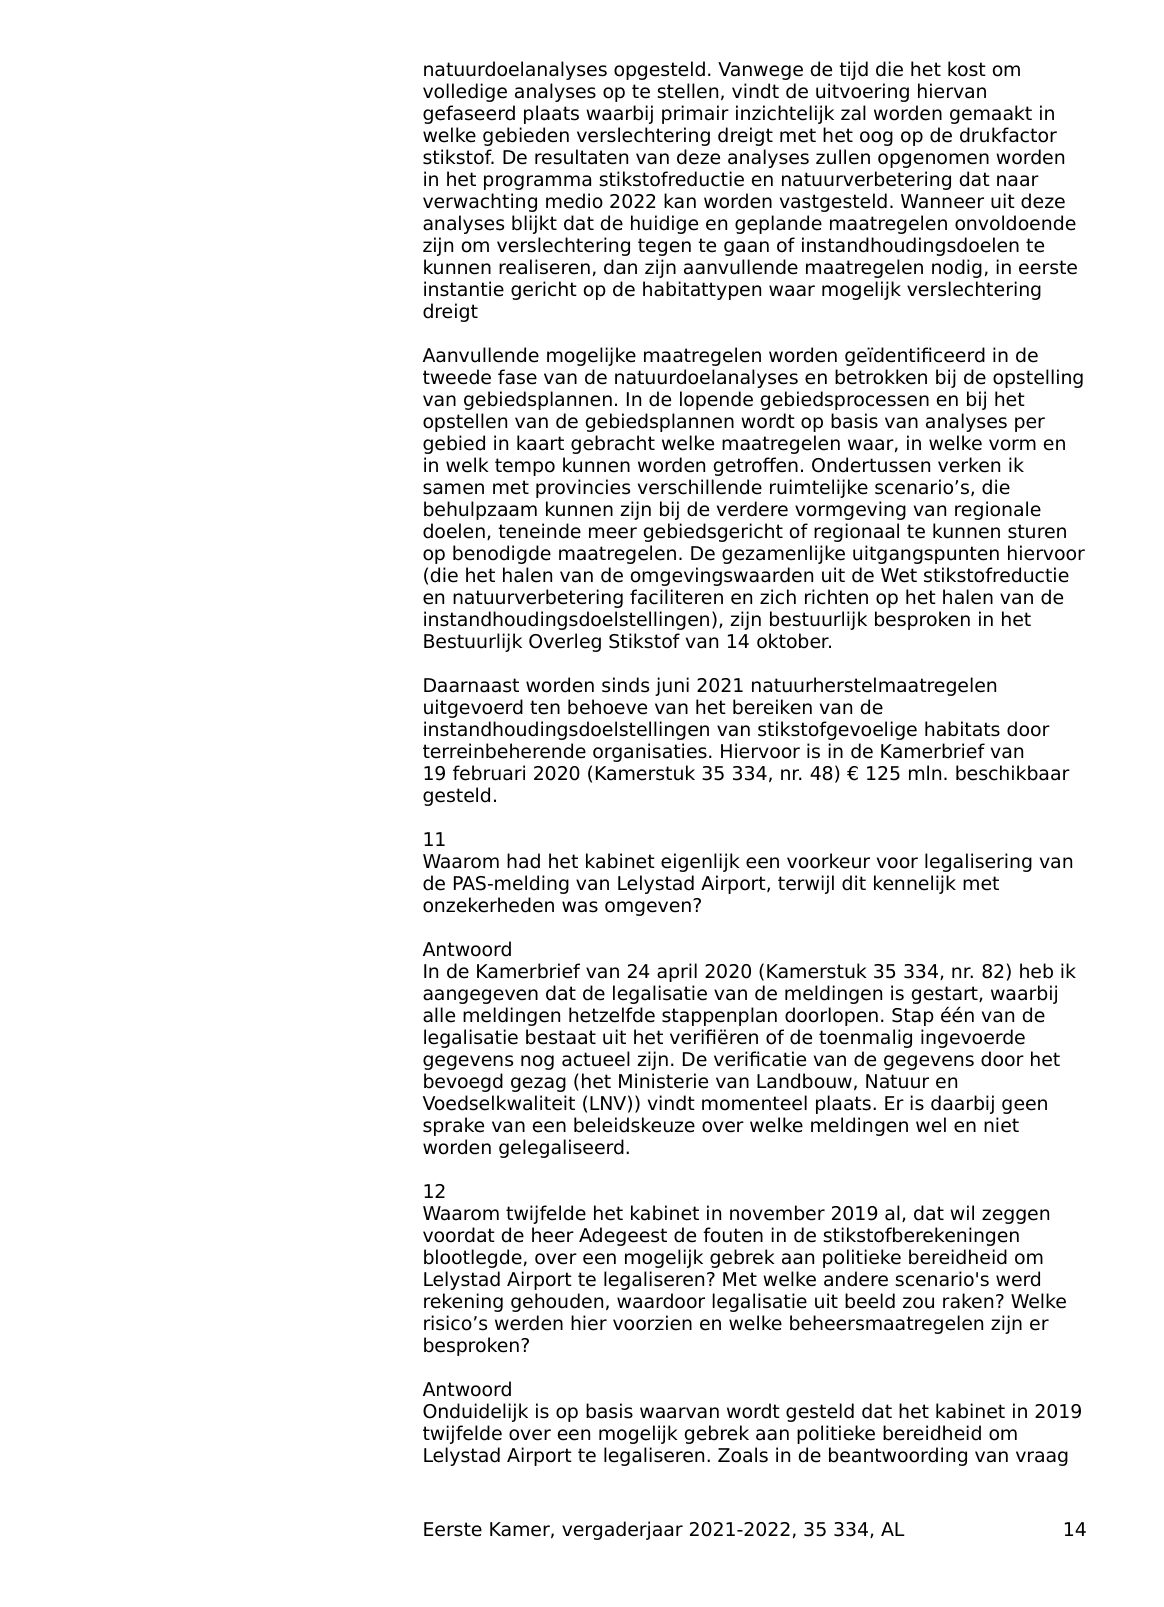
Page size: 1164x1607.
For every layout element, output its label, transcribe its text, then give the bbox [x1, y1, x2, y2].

text 12 [422, 1181, 1087, 1203]
text natuurdoelanalyses opgesteld. Vanwege de tijd die het kost om volledige analyses op te stellen, vindt de uitvoering hiervan gefaseerd plaats waarbij primair inzichtelijk zal worden gemaakt in welke gebieden verslechtering dreigt met het oog op de drukfactor stikstof. De resultaten van deze analyses zullen opgenomen worden in het programma stikstofreductie en natuurverbetering dat naar verwachting medio 2022 kan worden vastgesteld. Wanneer uit deze analyses blijkt dat de huidige en geplande maatregelen onvoldoende zijn om verslechtering tegen te gaan of instandhoudingsdoelen te kunnen realiseren, dan zijn aanvullende maatregelen nodig, in eerste instantie gericht op de habitattypen waar mogelijk verslechtering dreigt [422, 59, 1087, 323]
text Aanvullende mogelijke maatregelen worden geïdentificeerd in de tweede fase van de natuurdoelanalyses en betrokken bij de opstelling van gebiedsplannen. In de lopende gebiedsprocessen en bij het opstellen van de gebiedsplannen wordt op basis van analyses per gebied in kaart gebracht welke maatregelen waar, in welke vorm en in welk tempo kunnen worden getroffen. Ondertussen verken ik samen met provincies verschillende ruimtelijke scenario’s, die behulpzaam kunnen zijn bij de verdere vormgeving van regionale doelen, teneinde meer gebiedsgericht of regionaal te kunnen sturen op benodigde maatregelen. De gezamenlijke uitgangspunten hiervoor (die het halen van de omgevingswaarden uit de Wet stikstofreductie en natuurverbetering faciliteren en zich richten op het halen van de instandhoudingsdoelstellingen), zijn bestuurlijk besproken in het Bestuurlijk Overleg Stikstof van 14 oktober. [422, 345, 1087, 653]
text 11 [422, 829, 1087, 851]
text In de Kamerbrief van 24 april 2020 (Kamerstuk 35 334, nr. 82) heb ik aangegeven dat de legalisatie van de meldingen is gestart, waarbij alle meldingen hetzelfde stappenplan doorlopen. Stap één van de legalisatie bestaat uit het verifiëren of de toenmalig ingevoerde gegevens nog actueel zijn. De verificatie van de gegevens door het bevoegd gezag (het Ministerie van Landbouw, Natuur en Voedselkwaliteit (LNV)) vindt momenteel plaats. Er is daarbij geen sprake van een beleidskeuze over welke meldingen wel en niet worden gelegaliseerd. [422, 961, 1087, 1159]
text Waarom twijfelde het kabinet in november 2019 al, dat wil zeggen voordat de heer Adegeest de fouten in de stikstofberekeningen blootlegde, over een mogelijk gebrek aan politieke bereidheid om Lelystad Airport te legaliseren? Met welke andere scenario's werd rekening gehouden, waardoor legalisatie uit beeld zou raken? Welke risico’s werden hier voorzien en welke beheersmaatregelen zijn er besproken? [422, 1203, 1087, 1357]
text Antwoord [422, 1379, 1087, 1401]
text Onduidelijk is op basis waarvan wordt gesteld dat het kabinet in 2019 twijfelde over een mogelijk gebrek aan politieke bereidheid om Lelystad Airport te legaliseren. Zoals in de beantwoording van vraag [422, 1401, 1087, 1467]
text Waarom had het kabinet eigenlijk een voorkeur voor legalisering van de PAS-melding van Lelystad Airport, terwijl dit kennelijk met onzekerheden was omgeven? [422, 851, 1087, 917]
text Daarnaast worden sinds juni 2021 natuurherstelmaatregelen uitgevoerd ten behoeve van het bereiken van de instandhoudingsdoelstellingen van stikstofgevoelige habitats door terreinbeherende organisaties. Hiervoor is in de Kamerbrief van 19 februari 2020 (Kamerstuk 35 334, nr. 48) € 125 mln. beschikbaar gesteld. [422, 675, 1087, 807]
text Antwoord [422, 939, 1087, 961]
